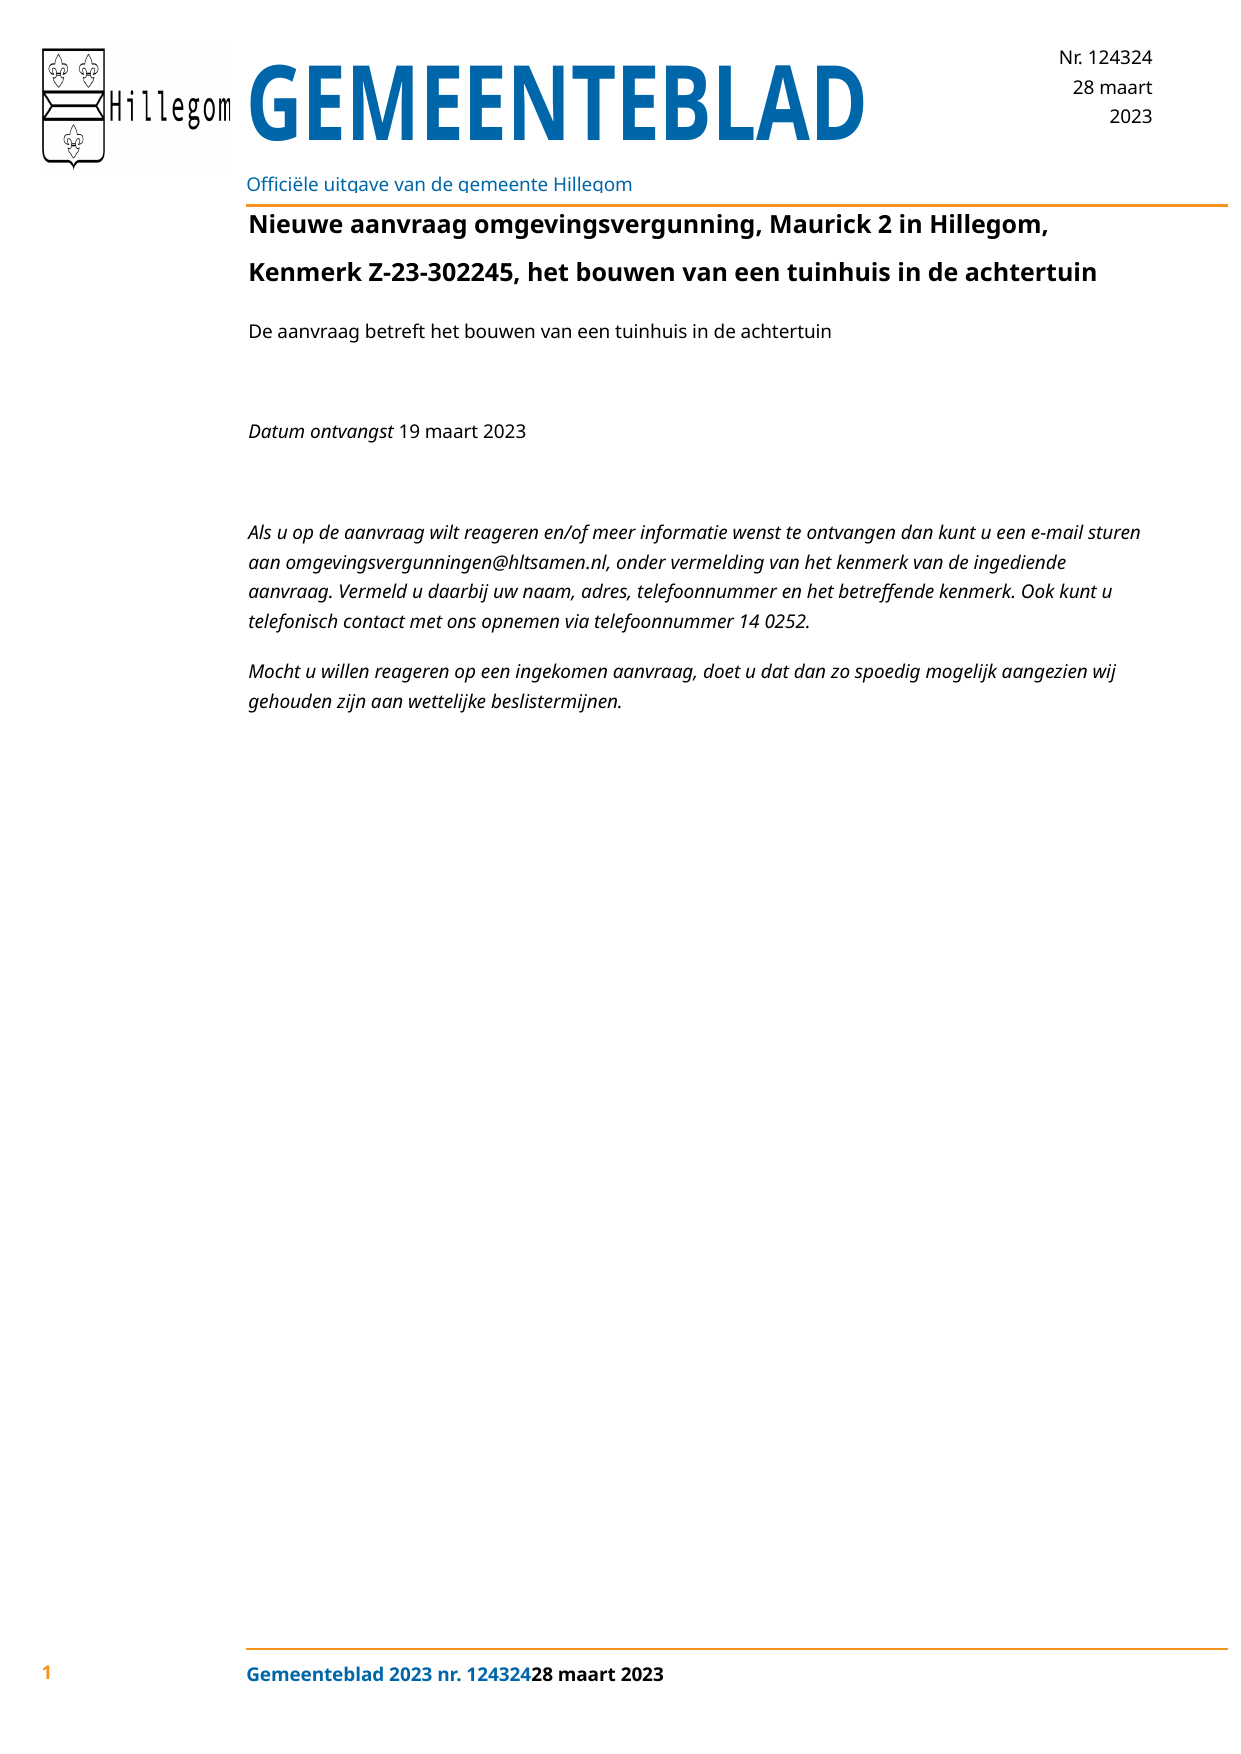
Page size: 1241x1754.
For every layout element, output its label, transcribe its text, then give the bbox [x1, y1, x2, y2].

text De aanvraag betreft het bouwen van een tuinhuis in de achtertuin [248, 318, 1152, 344]
text Als u op de aanvraag wilt reageren en/of meer informatie wenst te ontvangen dan kunt u een e-mail sturen aan omgevingsvergunningen@hltsamen.nl, onder vermelding van het kenmerk van de ingediende aanvraag. Vermeld u daarbij uw naam, adres, telefoonnummer en het betreffende kenmerk. Ook kunt u telefonisch contact met ons opnemen via telefoonnummer 14 0252. [248, 519, 1152, 634]
text Mocht u willen reageren op een ingekomen aanvraag, doet u dat dan zo spoedig mogelijk aangezien wij gehouden zijn aan wettelijke beslistermijnen. [248, 659, 1152, 714]
picture [41, 47, 231, 172]
text Nieuwe aanvraag omgevingsvergunning, Maurick 2 in Hillegom, Kenmerk Z-23-302245, het bouwen van een tuinhuis in de achtertuin [248, 207, 1152, 288]
text Datum ontvangst 19 maart 2023 [248, 419, 1152, 444]
